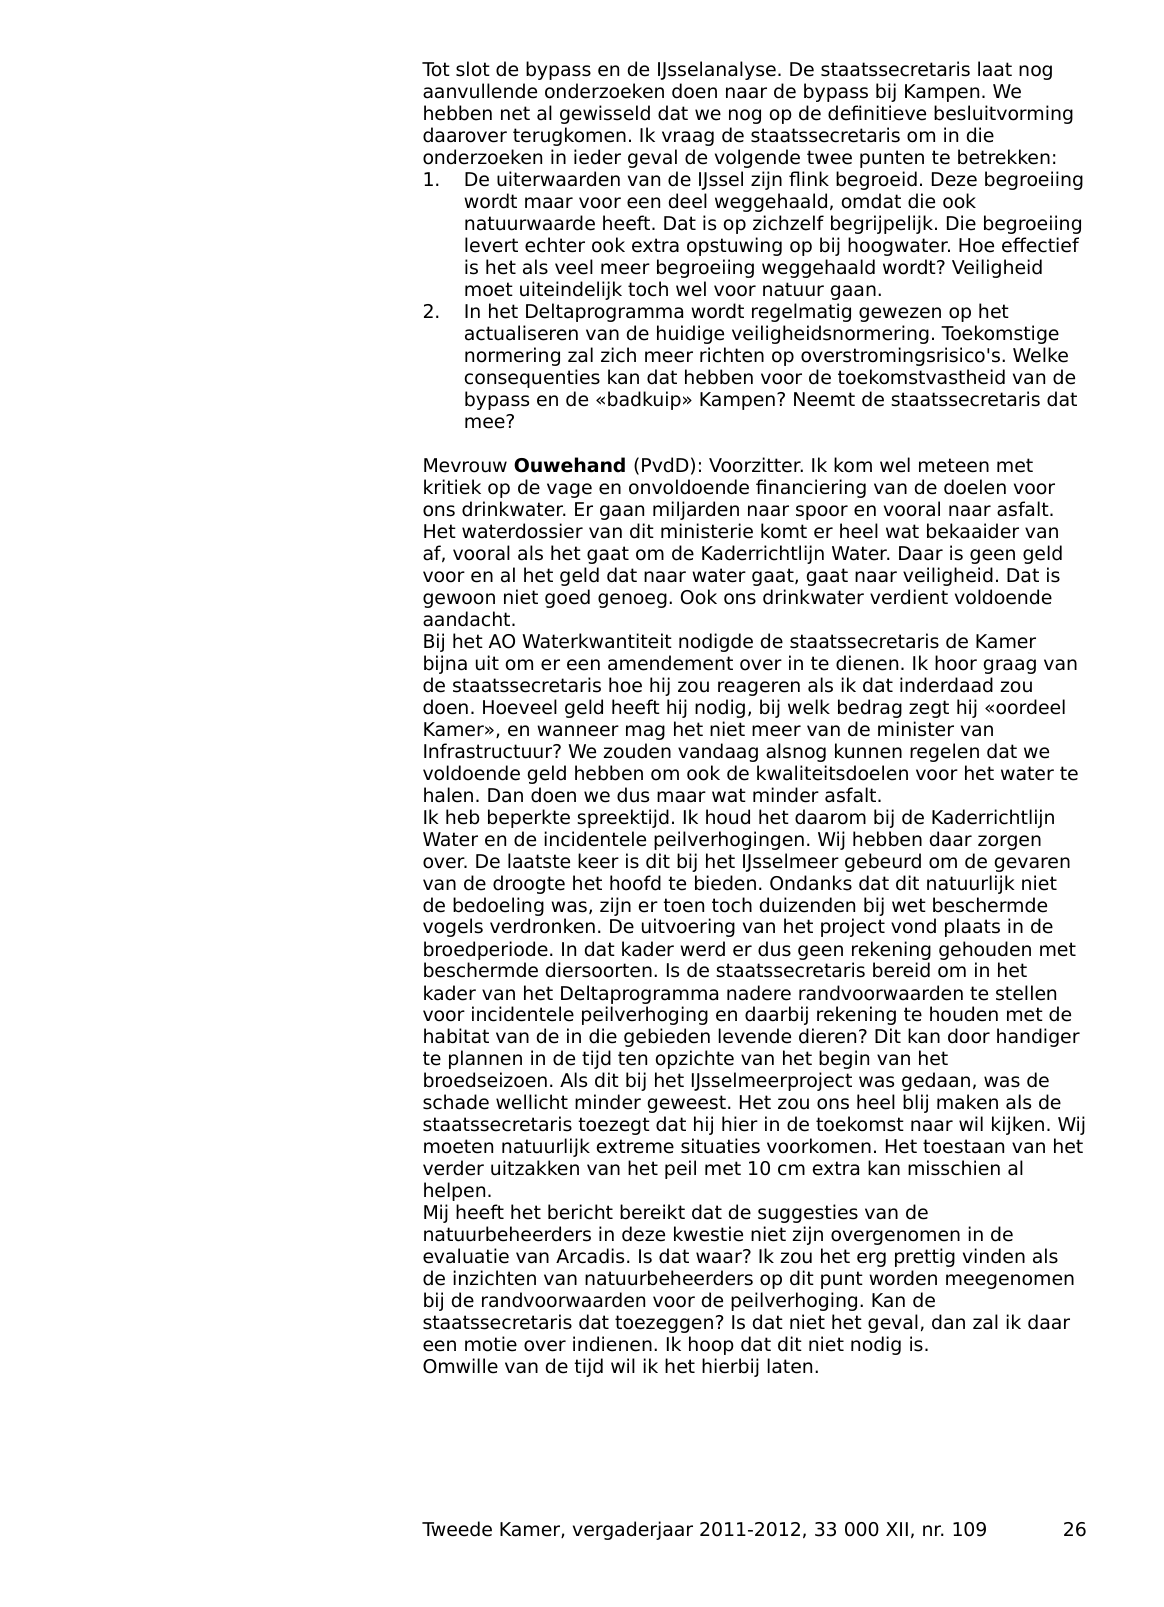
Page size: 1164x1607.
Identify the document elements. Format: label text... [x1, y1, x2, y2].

text Tot slot de bypass en de IJsselanalyse. De staatssecretaris laat nog aanvullende onderzoeken doen naar de bypass bij Kampen. We hebben net al gewisseld dat we nog op de definitieve besluitvorming daarover terugkomen. Ik vraag de staatssecretaris om in die onderzoeken in ieder geval de volgende twee punten te betrekken: [422, 59, 1087, 169]
text Mij heeft het bericht bereikt dat de suggesties van de natuurbeheerders in deze kwestie niet zijn overgenomen in de evaluatie van Arcadis. Is dat waar? Ik zou het erg prettig vinden als de inzichten van natuurbeheerders op dit punt worden meegenomen bij de randvoorwaarden voor de peilverhoging. Kan de staatssecretaris dat toezeggen? Is dat niet het geval, dan zal ik daar een motie over indienen. Ik hoop dat dit niet nodig is. [422, 1202, 1087, 1356]
text Omwille van de tijd wil ik het hierbij laten. [422, 1356, 1087, 1378]
text Mevrouw Ouwehand (PvdD): Voorzitter. Ik kom wel meteen met kritiek op de vage en onvoldoende financiering van de doelen voor ons drinkwater. Er gaan miljarden naar spoor en vooral naar asfalt. Het waterdossier van dit ministerie komt er heel wat bekaaider van af, vooral als het gaat om de Kaderrichtlijn Water. Daar is geen geld voor en al het geld dat naar water gaat, gaat naar veiligheid. Dat is gewoon niet goed genoeg. Ook ons drinkwater verdient voldoende aandacht. [422, 455, 1087, 631]
text 1. De uiterwaarden van de IJssel zijn flink begroeid. Deze begroeiing wordt maar voor een deel weggehaald, omdat die ook natuurwaarde heeft. Dat is op zichzelf begrijpelijk. Die begroeiing levert echter ook extra opstuwing op bij hoogwater. Hoe effectief is het als veel meer begroeiing weggehaald wordt? Veiligheid moet uiteindelijk toch wel voor natuur gaan. [422, 169, 1087, 301]
text 2. In het Deltaprogramma wordt regelmatig gewezen op het actualiseren van de huidige veiligheidsnormering. Toekomstige normering zal zich meer richten op overstromingsrisico's. Welke consequenties kan dat hebben voor de toekomstvastheid van de bypass en de «badkuip» Kampen? Neemt de staatssecretaris dat mee? [422, 301, 1087, 433]
text Bij het AO Waterkwantiteit nodigde de staatssecretaris de Kamer bijna uit om er een amendement over in te dienen. Ik hoor graag van de staatssecretaris hoe hij zou reageren als ik dat inderdaad zou doen. Hoeveel geld heeft hij nodig, bij welk bedrag zegt hij «oordeel Kamer», en wanneer mag het niet meer van de minister van Infrastructuur? We zouden vandaag alsnog kunnen regelen dat we voldoende geld hebben om ook de kwaliteitsdoelen voor het water te halen. Dan doen we dus maar wat minder asfalt. [422, 631, 1087, 807]
text Ik heb beperkte spreektijd. Ik houd het daarom bij de Kaderrichtlijn Water en de incidentele peilverhogingen. Wij hebben daar zorgen over. De laatste keer is dit bij het IJsselmeer gebeurd om de gevaren van de droogte het hoofd te bieden. Ondanks dat dit natuurlijk niet de bedoeling was, zijn er toen toch duizenden bij wet beschermde vogels verdronken. De uitvoering van het project vond plaats in de broedperiode. In dat kader werd er dus geen rekening gehouden met beschermde diersoorten. Is de staatssecretaris bereid om in het kader van het Deltaprogramma nadere randvoorwaarden te stellen voor incidentele peilverhoging en daarbij rekening te houden met de habitat van de in die gebieden levende dieren? Dit kan door handiger te plannen in de tijd ten opzichte van het begin van het broedseizoen. Als dit bij het IJsselmeerproject was gedaan, was de schade wellicht minder geweest. Het zou ons heel blij maken als de staatssecretaris toezegt dat hij hier in de toekomst naar wil kijken. Wij moeten natuurlijk extreme situaties voorkomen. Het toestaan van het verder uitzakken van het peil met 10 cm extra kan misschien al helpen. [422, 807, 1087, 1202]
